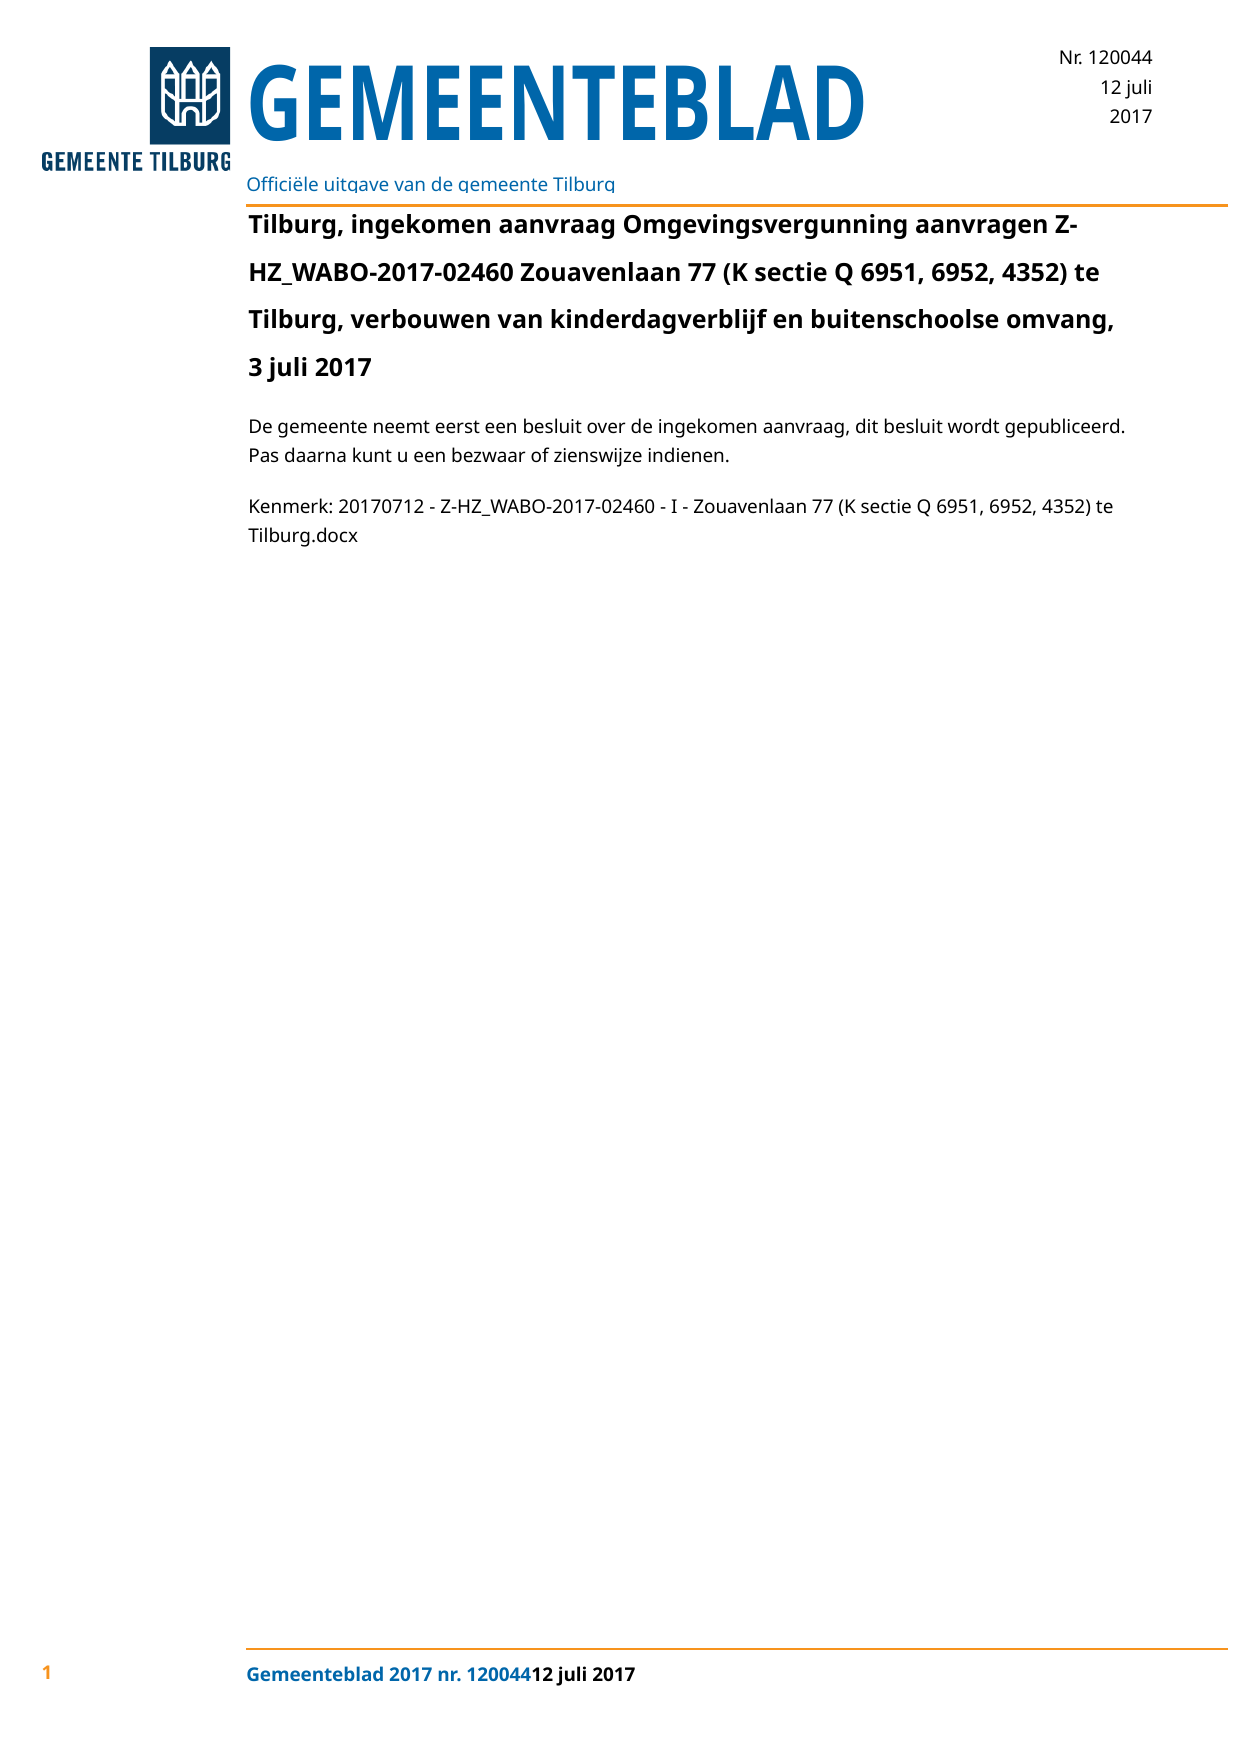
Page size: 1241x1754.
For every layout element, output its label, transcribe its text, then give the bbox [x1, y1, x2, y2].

text Tilburg, ingekomen aanvraag Omgevingsvergunning aanvragen Z-HZ_WABO-2017-02460 Zouavenlaan 77 (K sectie Q 6951, 6952, 4352) te Tilburg, verbouwen van kinderdagverblijf en buitenschoolse omvang, 3 juli 2017 [248, 207, 1152, 384]
text De gemeente neemt eerst een besluit over de ingekomen aanvraag, dit besluit wordt gepubliceerd. Pas daarna kunt u een bezwaar of zienswijze indienen. [248, 413, 1152, 468]
picture [41, 47, 231, 172]
text Kenmerk: 20170712 - Z-HZ_WABO-2017-02460 - I - Zouavenlaan 77 (K sectie Q 6951, 6952, 4352) te Tilburg.docx [248, 493, 1152, 548]
